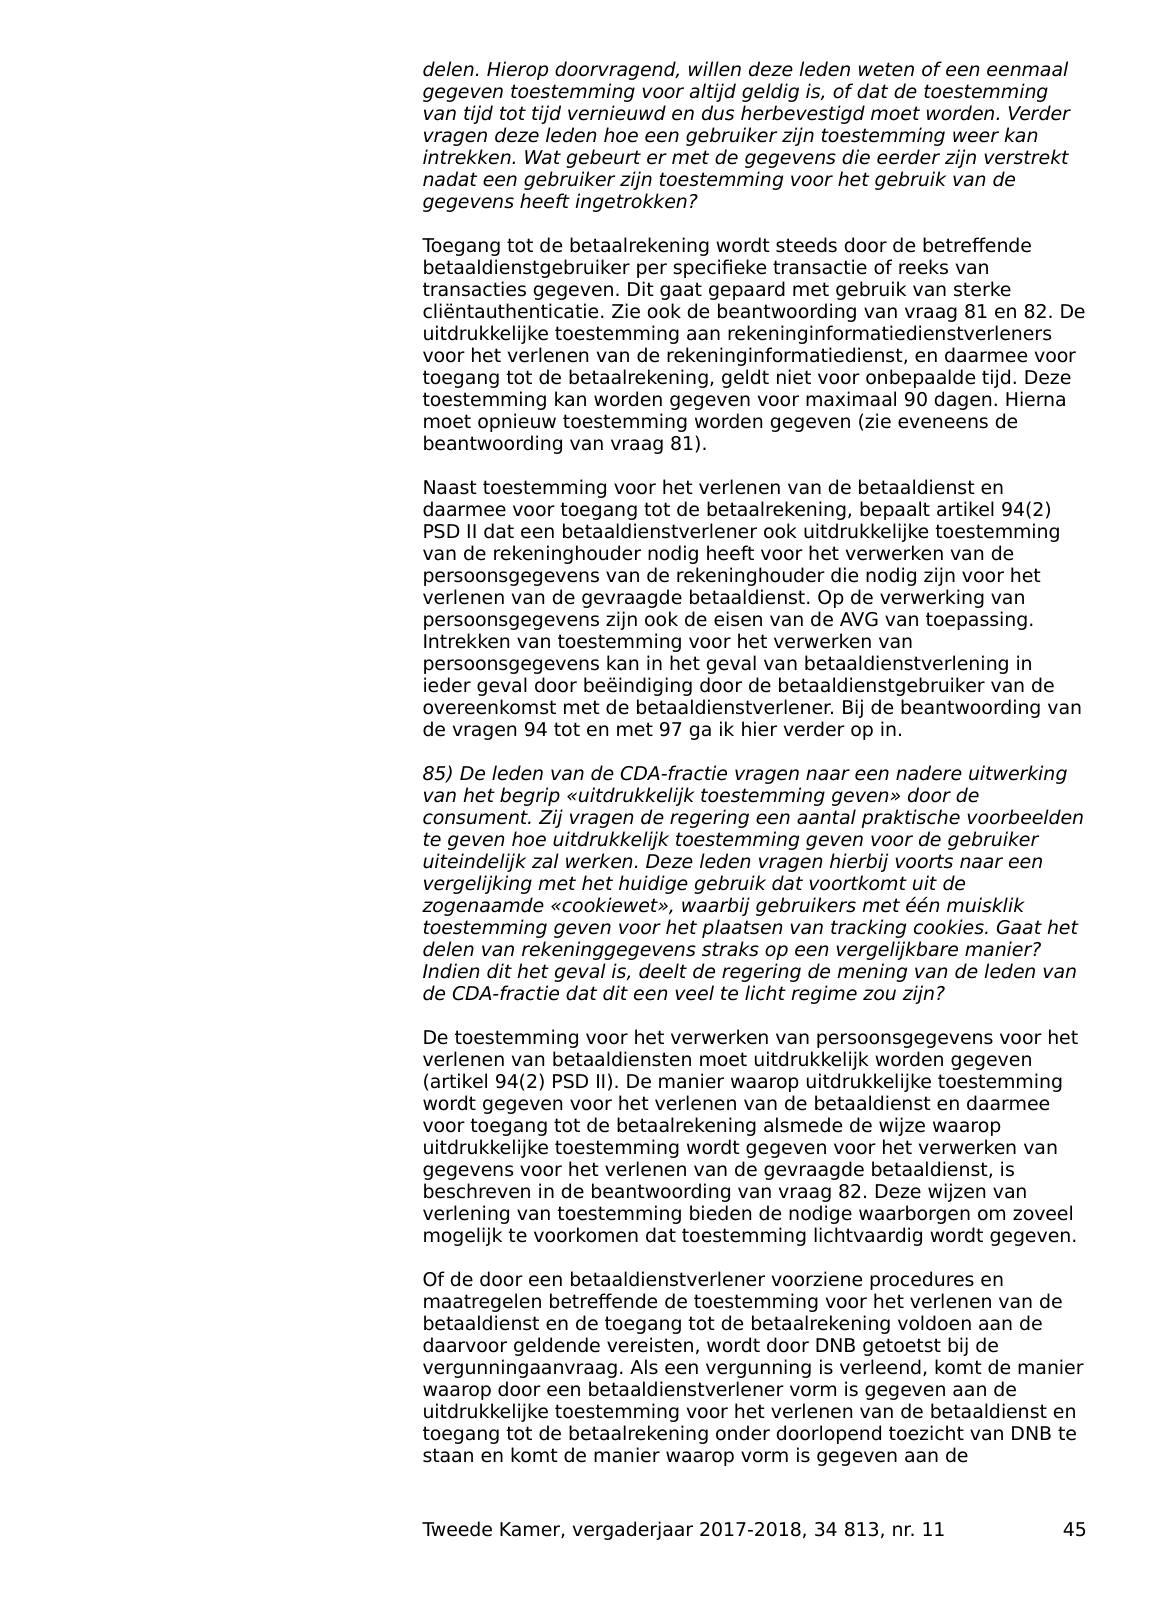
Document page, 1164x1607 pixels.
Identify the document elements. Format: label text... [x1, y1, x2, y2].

text Of de door een betaaldienstverlener voorziene procedures en maatregelen betreffende de toestemming voor het verlenen van de betaaldienst en de toegang tot de betaalrekening voldoen aan de daarvoor geldende vereisten, wordt door DNB getoetst bij de vergunningaanvraag. Als een vergunning is verleend, komt de manier waarop door een betaaldienstverlener vorm is gegeven aan de uitdrukkelijke toestemming voor het verlenen van de betaaldienst en toegang tot de betaalrekening onder doorlopend toezicht van DNB te staan en komt de manier waarop vorm is gegeven aan de [422, 1269, 1087, 1467]
text De toestemming voor het verwerken van persoonsgegevens voor het verlenen van betaaldiensten moet uitdrukkelijk worden gegeven (artikel 94(2) PSD II). De manier waarop uitdrukkelijke toestemming wordt gegeven voor het verlenen van de betaaldienst en daarmee voor toegang tot de betaalrekening alsmede de wijze waarop uitdrukkelijke toestemming wordt gegeven voor het verwerken van gegevens voor het verlenen van de gevraagde betaaldienst, is beschreven in de beantwoording van vraag 82. Deze wijzen van verlening van toestemming bieden de nodige waarborgen om zoveel mogelijk te voorkomen dat toestemming lichtvaardig wordt gegeven. [422, 1027, 1087, 1247]
text Naast toestemming voor het verlenen van de betaaldienst en daarmee voor toegang tot de betaalrekening, bepaalt artikel 94(2) PSD II dat een betaaldienstverlener ook uitdrukkelijke toestemming van de rekeninghouder nodig heeft voor het verwerken van de persoonsgegevens van de rekeninghouder die nodig zijn voor het verlenen van de gevraagde betaaldienst. Op de verwerking van persoonsgegevens zijn ook de eisen van de AVG van toepassing. Intrekken van toestemming voor het verwerken van persoonsgegevens kan in het geval van betaaldienstverlening in ieder geval door beëindiging door de betaaldienstgebruiker van de overeenkomst met de betaaldienstverlener. Bij de beantwoording van de vragen 94 tot en met 97 ga ik hier verder op in. [422, 477, 1087, 741]
text delen. Hierop doorvragend, willen deze leden weten of een eenmaal gegeven toestemming voor altijd geldig is, of dat de toestemming van tijd tot tijd vernieuwd en dus herbevestigd moet worden. Verder vragen deze leden hoe een gebruiker zijn toestemming weer kan intrekken. Wat gebeurt er met de gegevens die eerder zijn verstrekt nadat een gebruiker zijn toestemming voor het gebruik van de gegevens heeft ingetrokken? [422, 59, 1087, 213]
text Toegang tot de betaalrekening wordt steeds door de betreffende betaaldienstgebruiker per specifieke transactie of reeks van transacties gegeven. Dit gaat gepaard met gebruik van sterke cliëntauthenticatie. Zie ook de beantwoording van vraag 81 en 82. De uitdrukkelijke toestemming aan rekeninginformatiedienstverleners voor het verlenen van de rekeninginformatiedienst, en daarmee voor toegang tot de betaalrekening, geldt niet voor onbepaalde tijd. Deze toestemming kan worden gegeven voor maximaal 90 dagen. Hierna moet opnieuw toestemming worden gegeven (zie eveneens de beantwoording van vraag 81). [422, 235, 1087, 455]
text 85) De leden van de CDA-fractie vragen naar een nadere uitwerking van het begrip «uitdrukkelijk toestemming geven» door de consument. Zij vragen de regering een aantal praktische voorbeelden te geven hoe uitdrukkelijk toestemming geven voor de gebruiker uiteindelijk zal werken. Deze leden vragen hierbij voorts naar een vergelijking met het huidige gebruik dat voortkomt uit de zogenaamde «cookiewet», waarbij gebruikers met één muisklik toestemming geven voor het plaatsen van tracking cookies. Gaat het delen van rekeninggegevens straks op een vergelijkbare manier? Indien dit het geval is, deelt de regering de mening van de leden van de CDA-fractie dat dit een veel te licht regime zou zijn? [422, 763, 1087, 1005]
